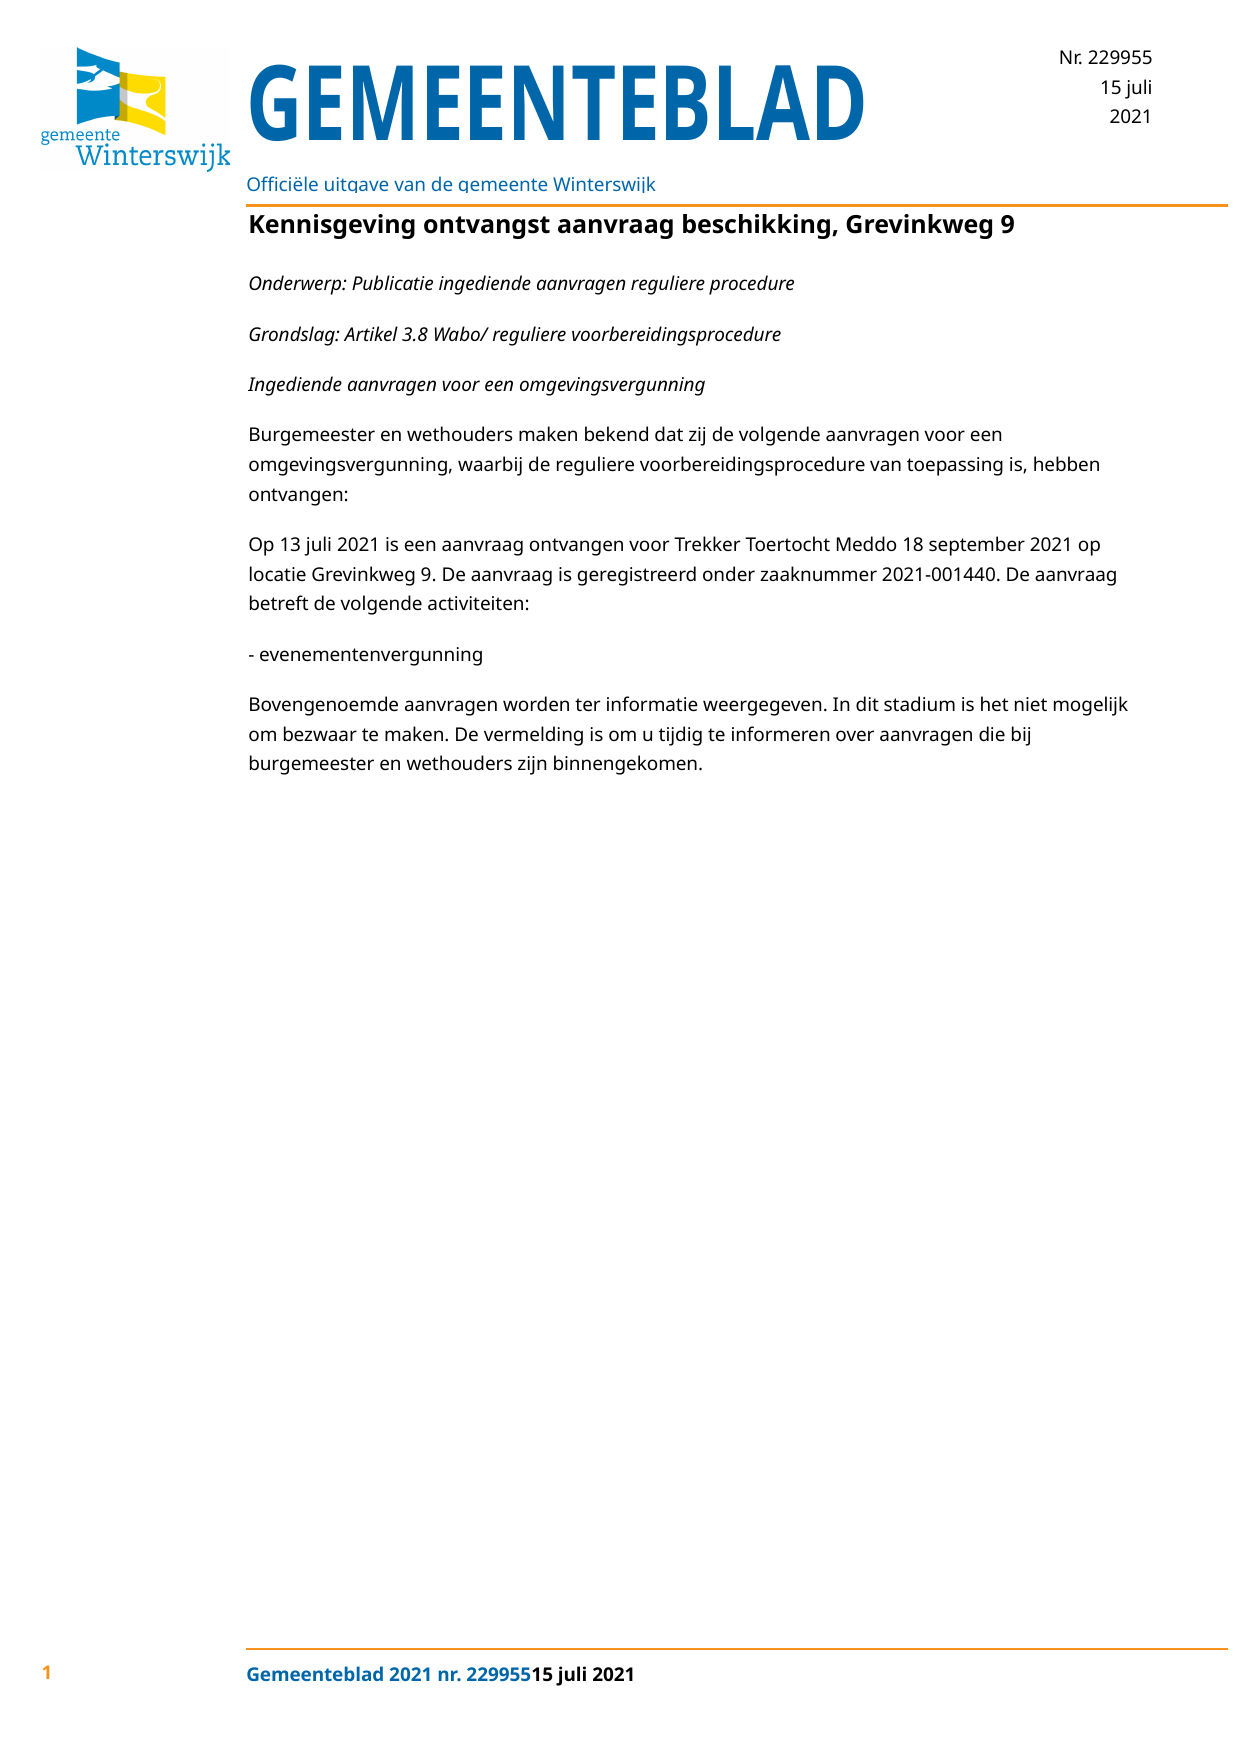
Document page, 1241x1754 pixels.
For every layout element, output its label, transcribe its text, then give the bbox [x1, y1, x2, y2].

text Grondslag: Artikel 3.8 Wabo/ reguliere voorbereidingsprocedure [248, 321, 1152, 346]
text - evenementenvergunning [248, 641, 1152, 666]
picture [41, 47, 231, 172]
text Op 13 juli 2021 is een aanvraag ontvangen voor Trekker Toertocht Meddo 18 september 2021 op locatie Grevinkweg 9. De aanvraag is geregistreerd onder zaaknummer 2021-001440. De aanvraag betreft de volgende activiteiten: [248, 531, 1152, 616]
text Kennisgeving ontvangst aanvraag beschikking, Grevinkweg 9 [248, 207, 1152, 241]
text Onderwerp: Publicatie ingediende aanvragen reguliere procedure [248, 270, 1152, 296]
picture [225, 153, 231, 162]
text Bovengenoemde aanvragen worden ter informatie weergegeven. In dit stadium is het niet mogelijk om bezwaar te maken. De vermelding is om u tijdig te informeren over aanvragen die bij burgemeester en wethouders zijn binnengekomen. [248, 691, 1152, 776]
text Burgemeester en wethouders maken bekend dat zij de volgende aanvragen voor een omgevingsvergunning, waarbij de reguliere voorbereidingsprocedure van toepassing is, hebben ontvangen: [248, 422, 1152, 506]
text Ingediende aanvragen voor een omgevingsvergunning [248, 371, 1152, 397]
